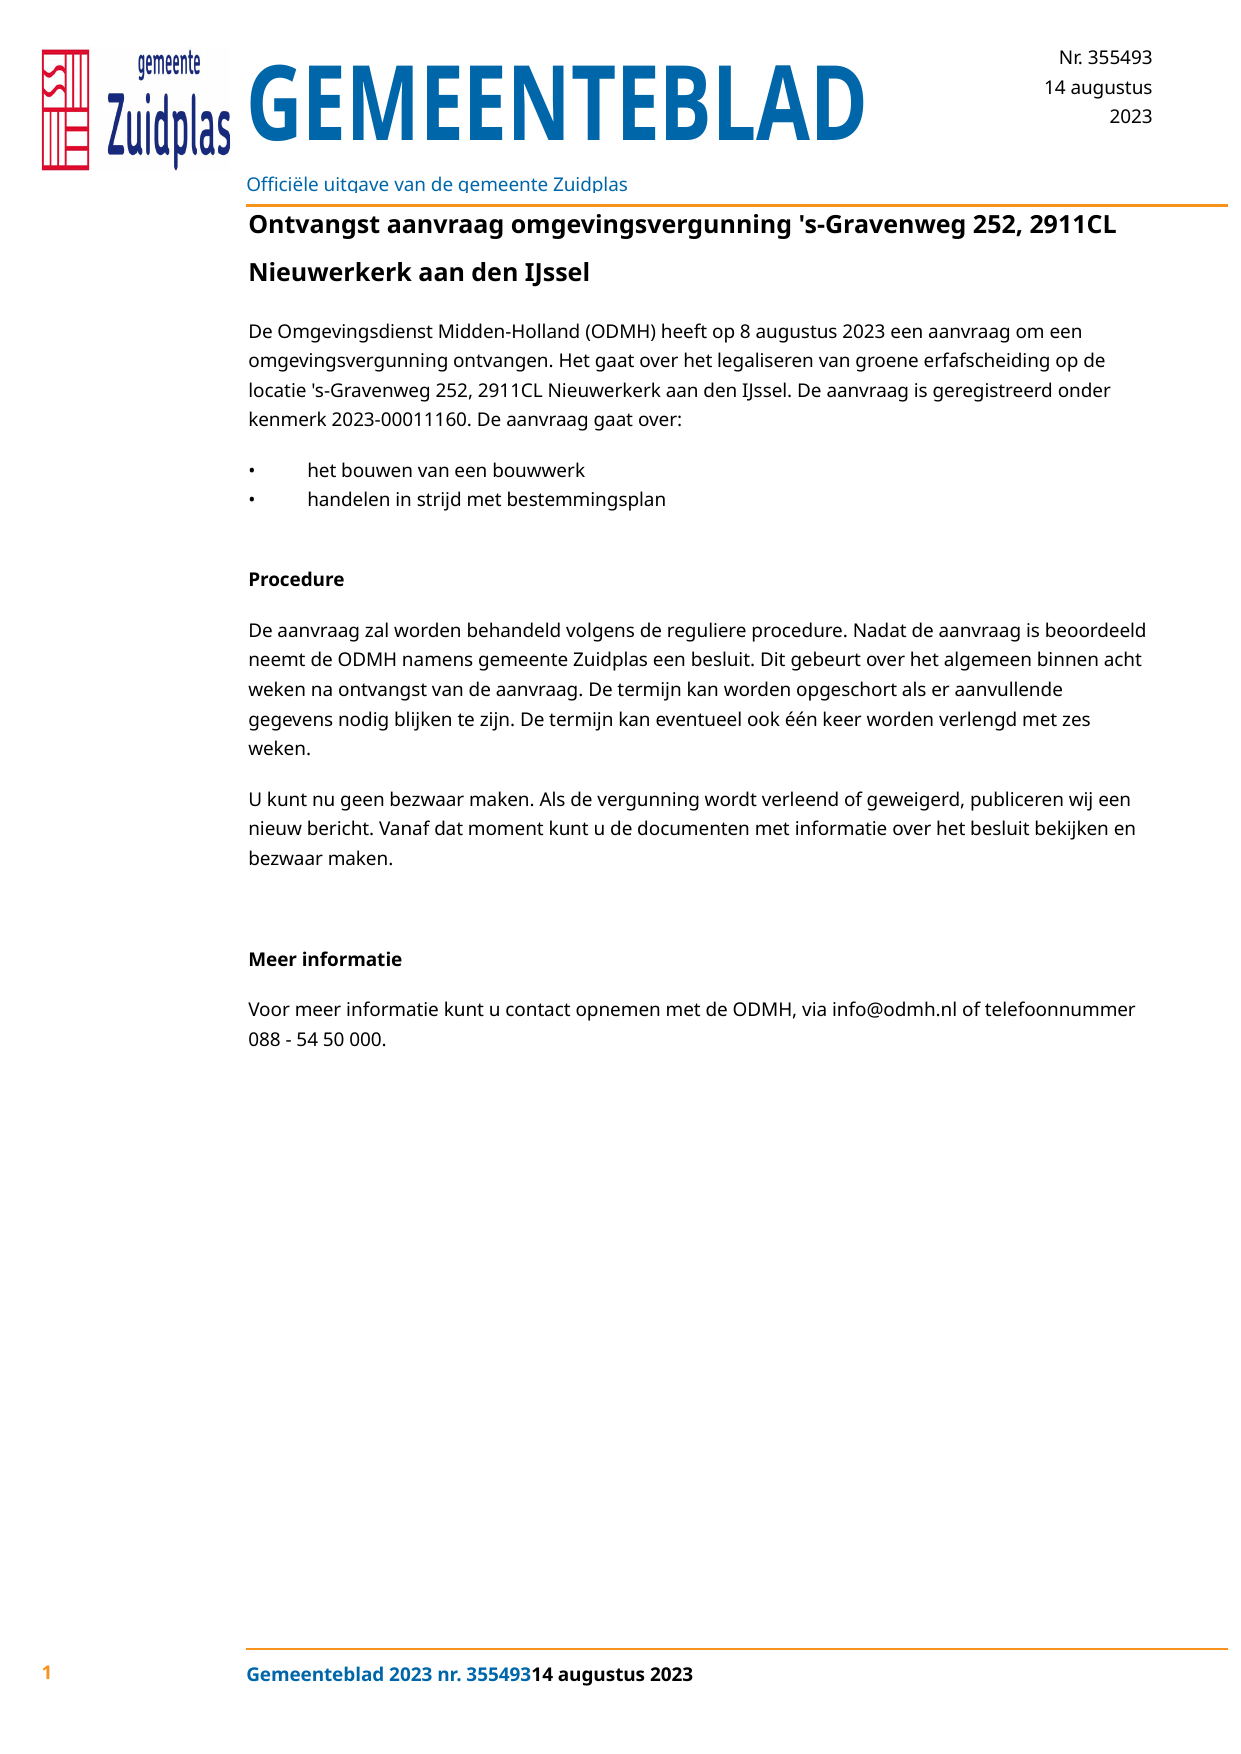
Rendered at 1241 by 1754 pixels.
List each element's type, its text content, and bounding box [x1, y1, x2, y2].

text Voor meer informatie kunt u contact opnemen met de ODMH, via info@odmh.nl of telefoonnummer 088 - 54 50 000. [248, 996, 1152, 1052]
text Meer informatie [248, 946, 1152, 972]
text Procedure [248, 567, 1152, 592]
list het bouwen van een bouwwerk [248, 457, 1152, 483]
text U kunt nu geen bezwaar maken. Als de vergunning wordt verleend of geweigerd, publiceren wij een nieuw bericht. Vanaf dat moment kunt u de documenten met informatie over het besluit bekijken en bezwaar maken. [248, 786, 1152, 871]
picture [41, 47, 231, 172]
text De Omgevingsdienst Midden-Holland (ODMH) heeft op 8 augustus 2023 een aanvraag om een omgevingsvergunning ontvangen. Het gaat over het legaliseren van groene erfafscheiding op de locatie 's-Gravenweg 252, 2911CL Nieuwerkerk aan den IJssel. De aanvraag is geregistreerd onder kenmerk 2023-00011160. De aanvraag gaat over: [248, 318, 1152, 432]
list handelen in strijd met bestemmingsplan [248, 487, 1152, 512]
text Ontvangst aanvraag omgevingsvergunning 's-Gravenweg 252, 2911CL Nieuwerkerk aan den IJssel [248, 207, 1152, 288]
text De aanvraag zal worden behandeld volgens de reguliere procedure. Nadat de aanvraag is beoordeeld neemt de ODMH namens gemeente Zuidplas een besluit. Dit gebeurt over het algemeen binnen acht weken na ontvangst van de aanvraag. De termijn kan worden opgeschort als er aanvullende gegevens nodig blijken te zijn. De termijn kan eventueel ook één keer worden verlengd met zes weken. [248, 617, 1152, 761]
